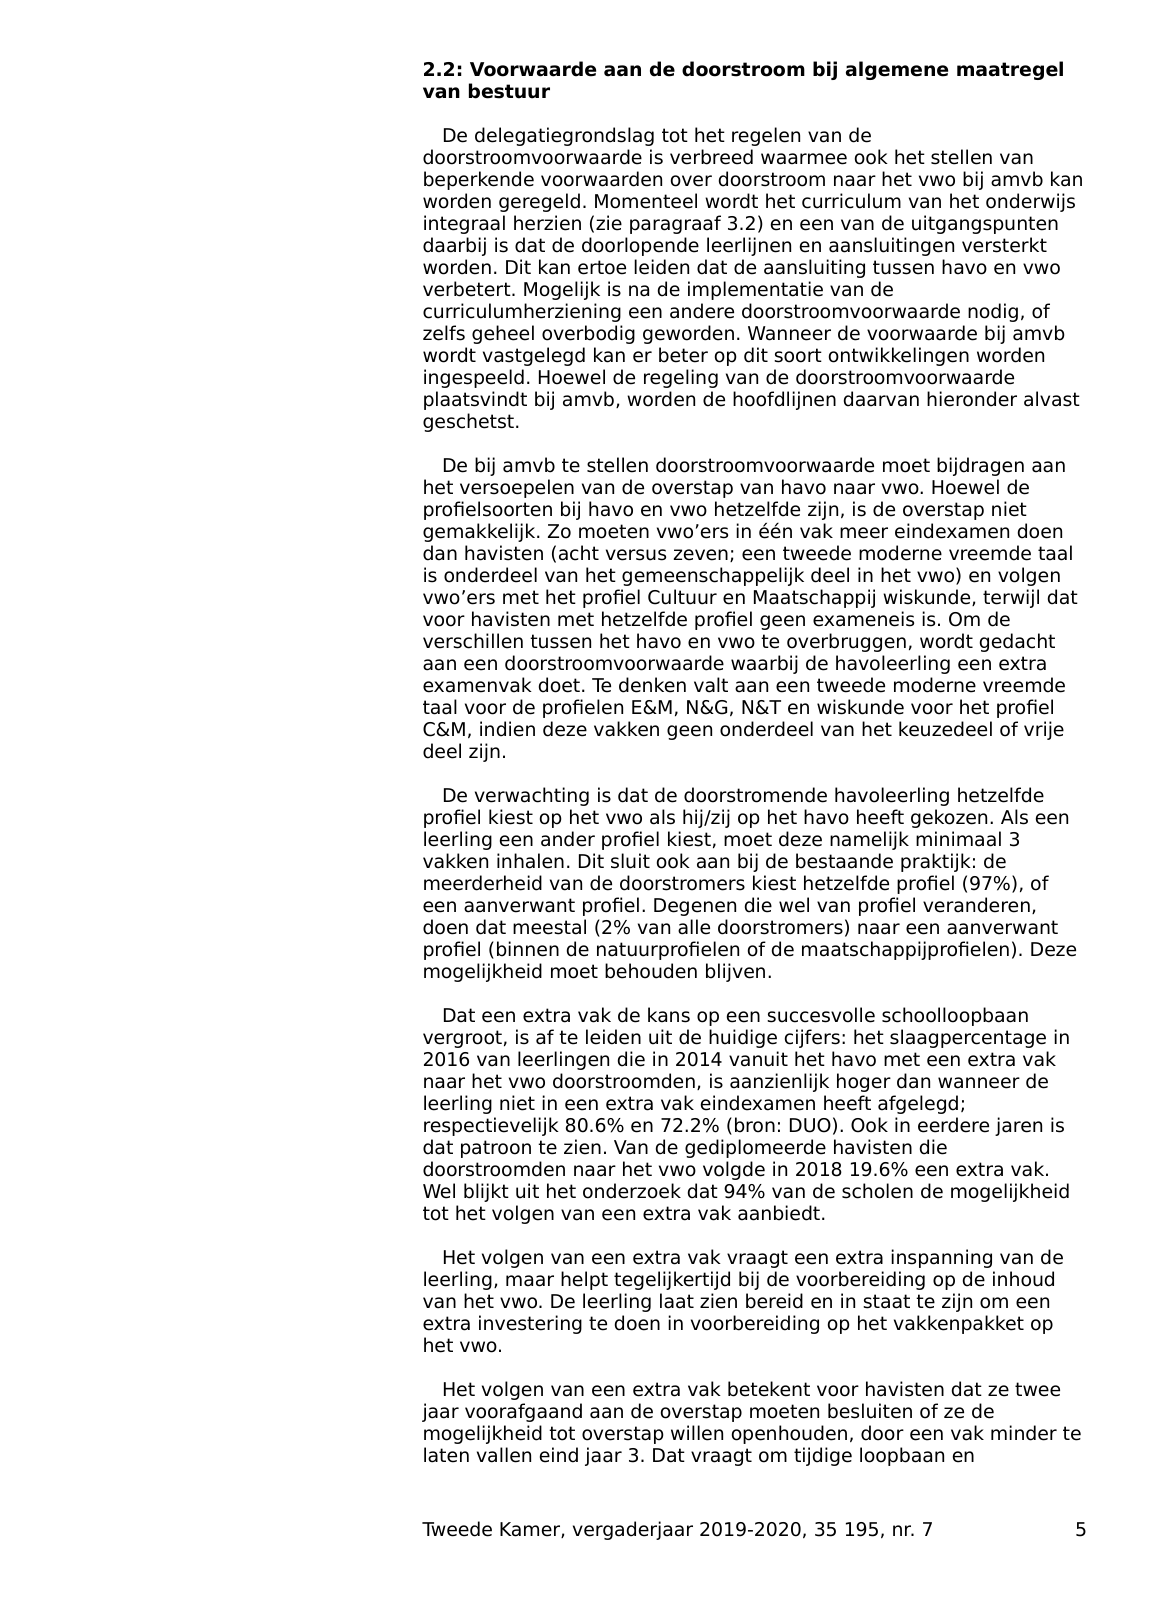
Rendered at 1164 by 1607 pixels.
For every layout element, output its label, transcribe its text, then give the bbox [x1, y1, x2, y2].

text De bij amvb te stellen doorstroomvoorwaarde moet bijdragen aan het versoepelen van de overstap van havo naar vwo. Hoewel de profielsoorten bij havo en vwo hetzelfde zijn, is de overstap niet gemakkelijk. Zo moeten vwo’ers in één vak meer eindexamen doen dan havisten (acht versus zeven; een tweede moderne vreemde taal is onderdeel van het gemeenschappelijk deel in het vwo) en volgen vwo’ers met het profiel Cultuur en Maatschappij wiskunde, terwijl dat voor havisten met hetzelfde profiel geen exameneis is. Om de verschillen tussen het havo en vwo te overbruggen, wordt gedacht aan een doorstroomvoorwaarde waarbij de havoleerling een extra examenvak doet. Te denken valt aan een tweede moderne vreemde taal voor de profielen E&M, N&G, N&T en wiskunde voor het profiel C&M, indien deze vakken geen onderdeel van het keuzedeel of vrije deel zijn. [422, 455, 1087, 763]
subtitle 2.2: Voorwaarde aan de doorstroom bij algemene maatregel van bestuur [422, 59, 1087, 103]
text Dat een extra vak de kans op een succesvolle schoolloopbaan vergroot, is af te leiden uit de huidige cijfers: het slaagpercentage in 2016 van leerlingen die in 2014 vanuit het havo met een extra vak naar het vwo doorstroomden, is aanzienlijk hoger dan wanneer de leerling niet in een extra vak eindexamen heeft afgelegd; respectievelijk 80.6% en 72.2% (bron: DUO). Ook in eerdere jaren is dat patroon te zien. Van de gediplomeerde havisten die doorstroomden naar het vwo volgde in 2018 19.6% een extra vak. Wel blijkt uit het onderzoek dat 94% van de scholen de mogelijkheid tot het volgen van een extra vak aanbiedt. [422, 1005, 1087, 1225]
text Het volgen van een extra vak betekent voor havisten dat ze twee jaar voorafgaand aan de overstap moeten besluiten of ze de mogelijkheid tot overstap willen openhouden, door een vak minder te laten vallen eind jaar 3. Dat vraagt om tijdige loopbaan en [422, 1379, 1087, 1467]
text De delegatiegrondslag tot het regelen van de doorstroomvoorwaarde is verbreed waarmee ook het stellen van beperkende voorwaarden over doorstroom naar het vwo bij amvb kan worden geregeld. Momenteel wordt het curriculum van het onderwijs integraal herzien (zie paragraaf 3.2) en een van de uitgangspunten daarbij is dat de doorlopende leerlijnen en aansluitingen versterkt worden. Dit kan ertoe leiden dat de aansluiting tussen havo en vwo verbetert. Mogelijk is na de implementatie van de curriculumherziening een andere doorstroomvoorwaarde nodig, of zelfs geheel overbodig geworden. Wanneer de voorwaarde bij amvb wordt vastgelegd kan er beter op dit soort ontwikkelingen worden ingespeeld. Hoewel de regeling van de doorstroomvoorwaarde plaatsvindt bij amvb, worden de hoofdlijnen daarvan hieronder alvast geschetst. [422, 125, 1087, 433]
text De verwachting is dat de doorstromende havoleerling hetzelfde profiel kiest op het vwo als hij/zij op het havo heeft gekozen. Als een leerling een ander profiel kiest, moet deze namelijk minimaal 3 vakken inhalen. Dit sluit ook aan bij de bestaande praktijk: de meerderheid van de doorstromers kiest hetzelfde profiel (97%), of een aanverwant profiel. Degenen die wel van profiel veranderen, doen dat meestal (2% van alle doorstromers) naar een aanverwant profiel (binnen de natuurprofielen of de maatschappijprofielen). Deze mogelijkheid moet behouden blijven. [422, 785, 1087, 983]
text Het volgen van een extra vak vraagt een extra inspanning van de leerling, maar helpt tegelijkertijd bij de voorbereiding op de inhoud van het vwo. De leerling laat zien bereid en in staat te zijn om een extra investering te doen in voorbereiding op het vakkenpakket op het vwo. [422, 1247, 1087, 1357]
